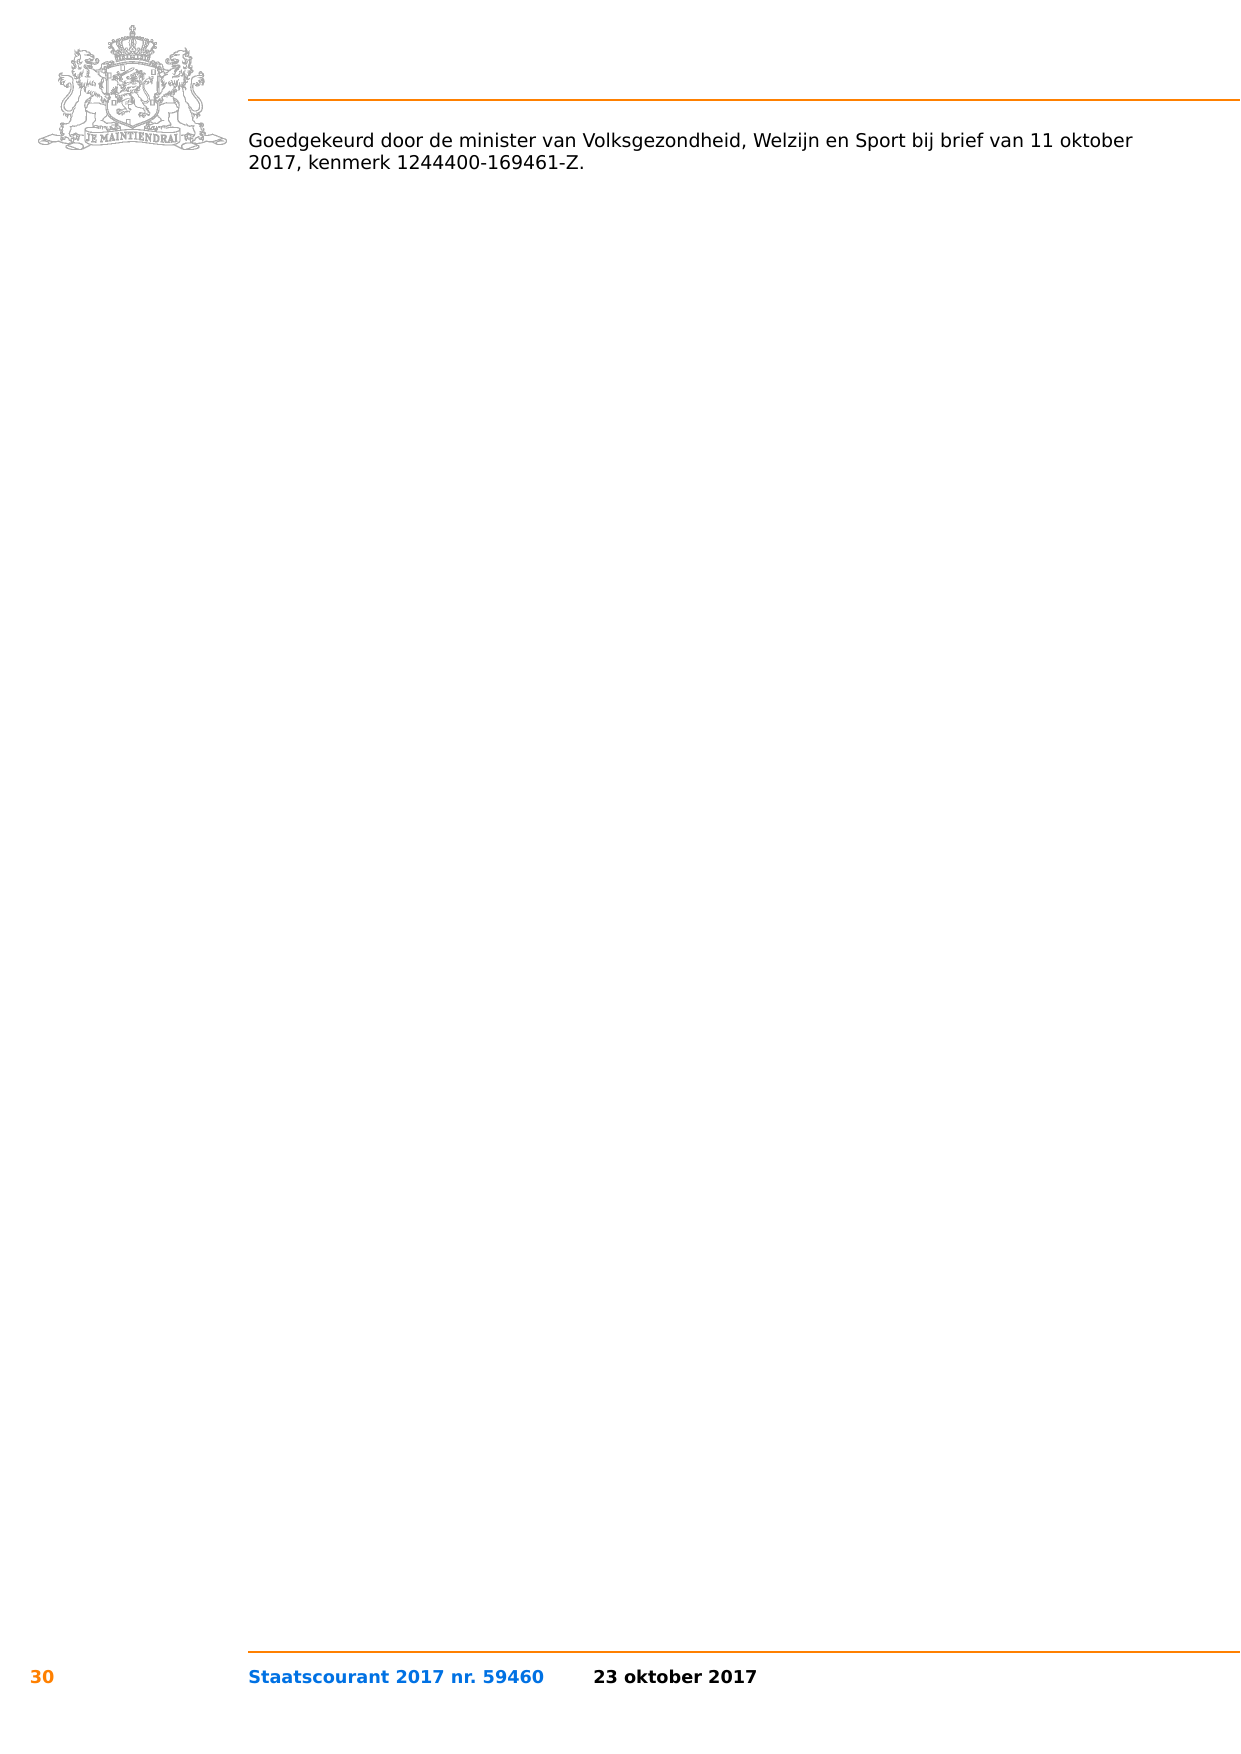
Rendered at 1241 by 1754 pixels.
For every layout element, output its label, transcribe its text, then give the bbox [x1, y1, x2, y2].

text Goedgekeurd door de minister van Volksgezondheid, Welzijn en Sport bij brief van 11 oktober 2017, kenmerk 1244400-169461-Z. [248, 130, 1163, 174]
picture [38, 25, 227, 150]
